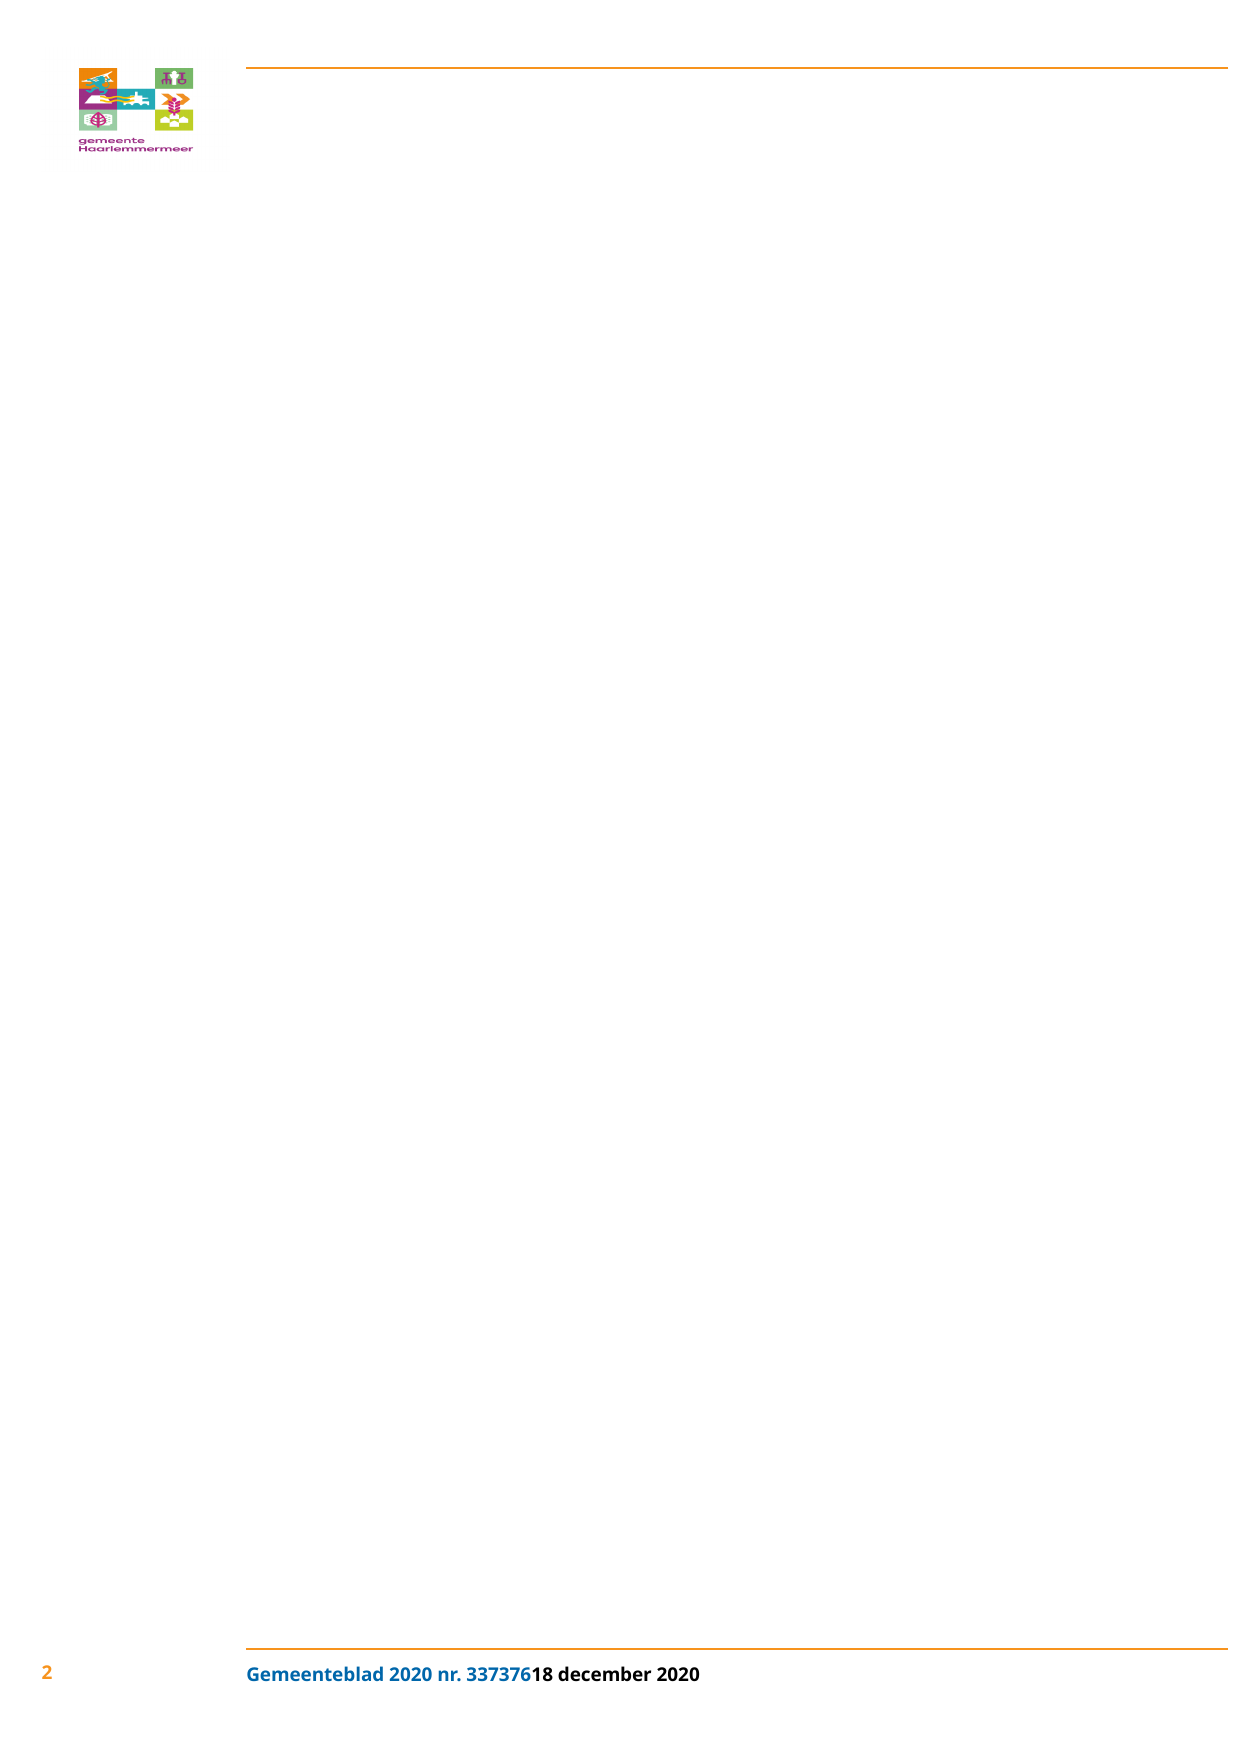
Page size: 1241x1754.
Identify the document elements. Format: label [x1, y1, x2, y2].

picture [41, 47, 231, 172]
